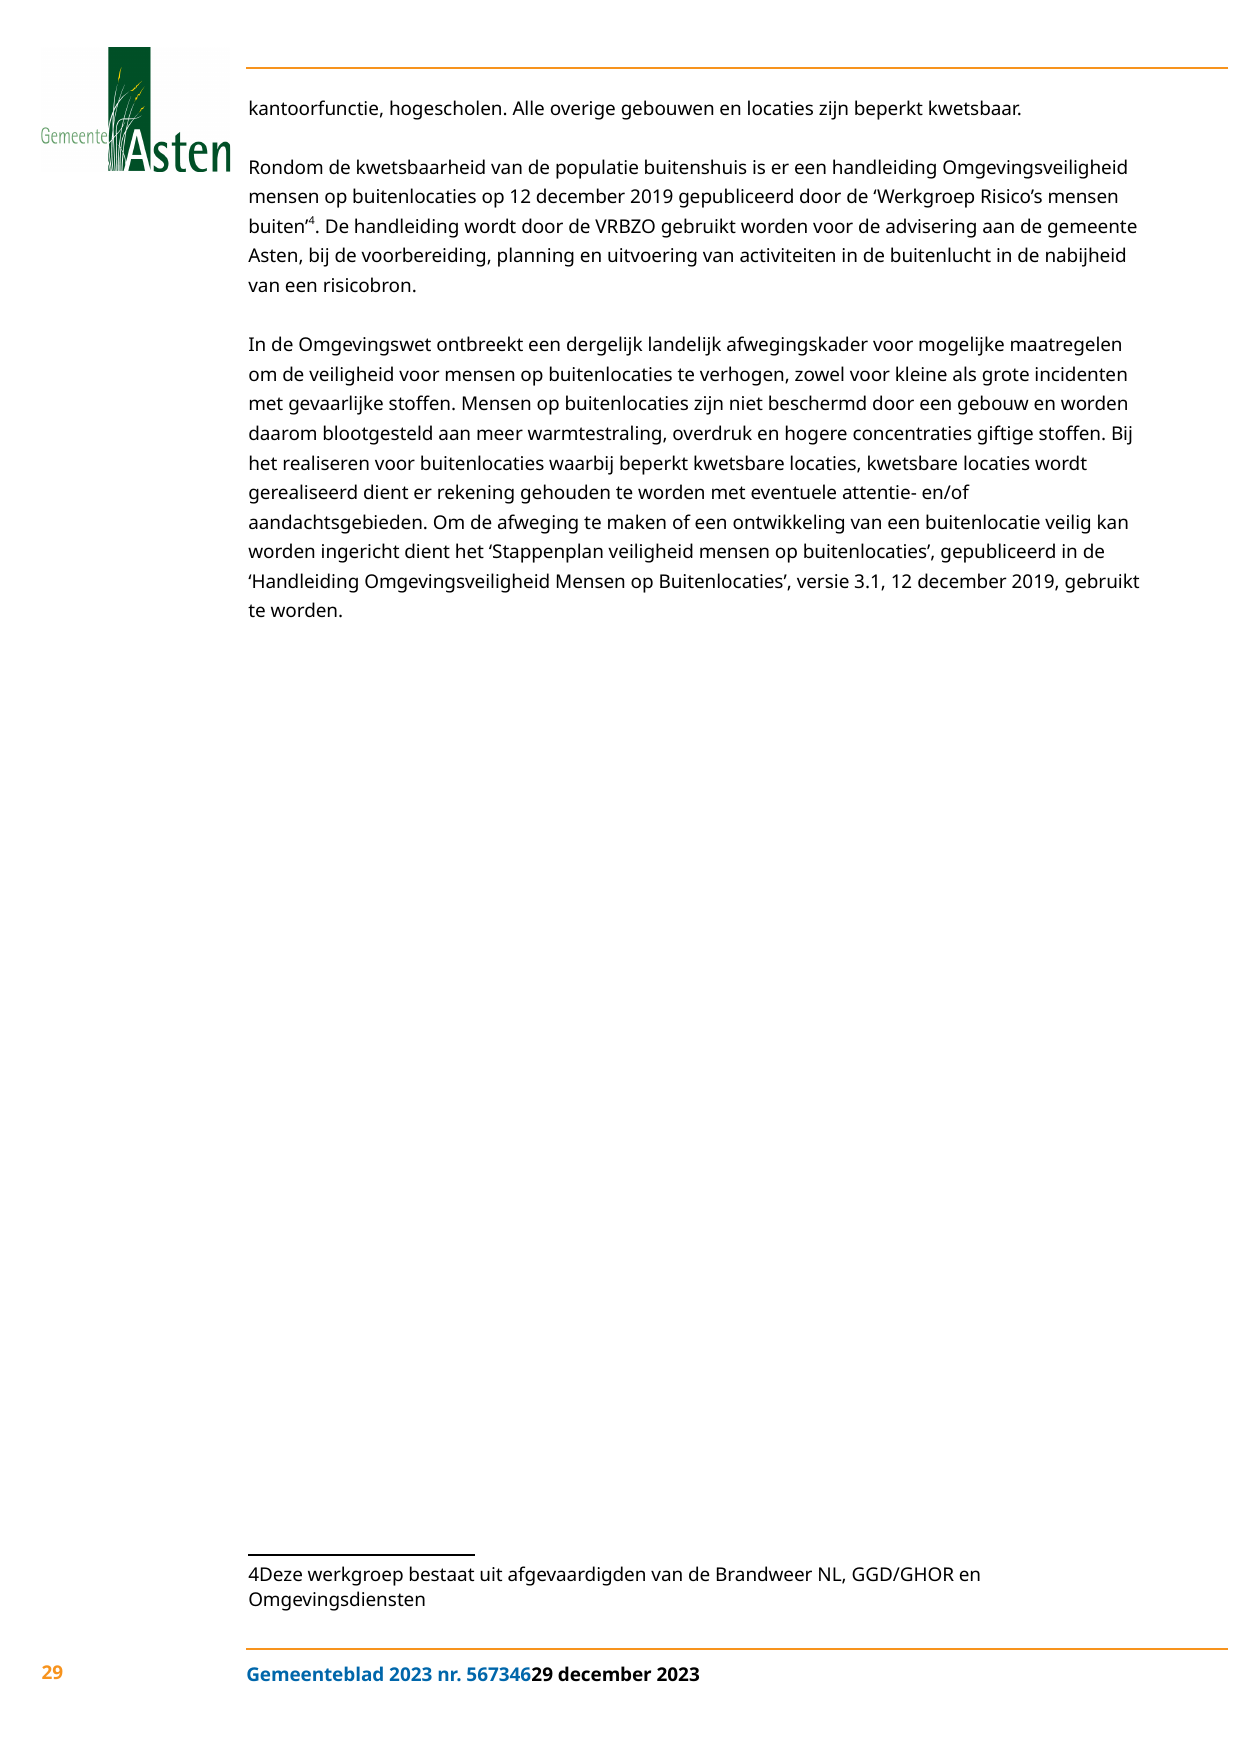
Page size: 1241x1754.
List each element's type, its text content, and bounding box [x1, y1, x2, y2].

text In de Omgevingswet ontbreekt een dergelijk landelijk afwegingskader voor mogelijke maatregelen om de veiligheid voor mensen op buitenlocaties te verhogen, zowel voor kleine als grote incidenten met gevaarlijke stoffen. Mensen op buitenlocaties zijn niet beschermd door een gebouw en worden daarom blootgesteld aan meer warmtestraling, overdruk en hogere concentraties giftige stoffen. Bij het realiseren voor buitenlocaties waarbij beperkt kwetsbare locaties, kwetsbare locaties wordt gerealiseerd dient er rekening gehouden te worden met eventuele attentie- en/of aandachtsgebieden. Om de afweging te maken of een ontwikkeling van een buitenlocatie veilig kan worden ingericht dient het ‘Stappenplan veiligheid mensen op buitenlocaties’, gepubliceerd in de ‘Handleiding Omgevingsveiligheid Mensen op Buitenlocaties’, versie 3.1, 12 december 2019, gebruikt te worden. [248, 331, 1152, 623]
text kantoorfunctie, hogescholen. Alle overige gebouwen en locaties zijn beperkt kwetsbaar. [248, 95, 1152, 121]
picture [41, 47, 231, 172]
text Deze werkgroep bestaat uit afgevaardigden van de Brandweer NL, GGD/GHOR en Omgevingsdiensten [248, 1561, 1152, 1612]
text Rondom de kwetsbaarheid van de populatie buitenshuis is er een handleiding Omgevingsveiligheid mensen op buitenlocaties op 12 december 2019 gepubliceerd door de ‘Werkgroep Risico’s mensen buiten’. De handleiding wordt door de VRBZO gebruikt worden voor de advisering aan de gemeente Asten, bij de voorbereiding, planning en uitvoering van activiteiten in de buitenlucht in de nabijheid van een risicobron. [248, 154, 1152, 298]
